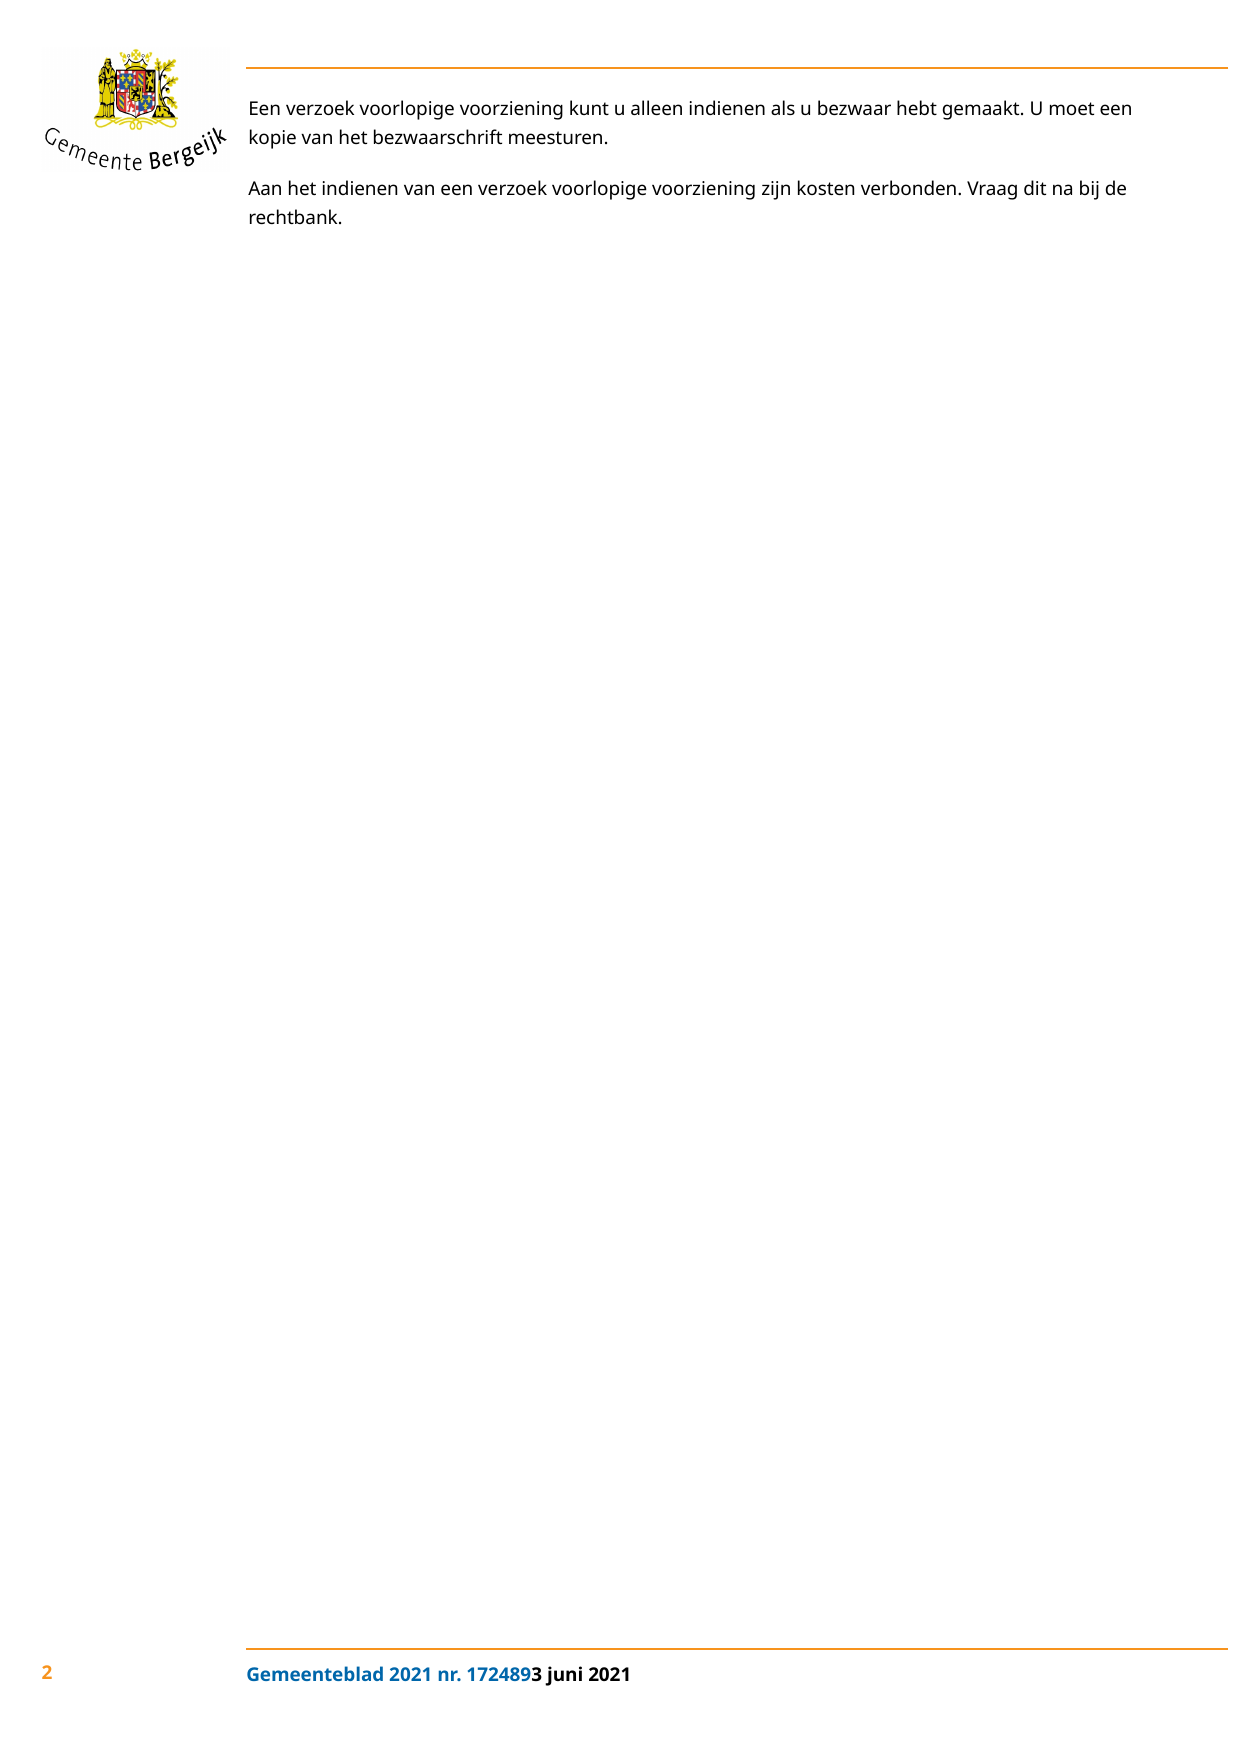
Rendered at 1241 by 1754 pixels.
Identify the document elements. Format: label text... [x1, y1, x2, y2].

text Aan het indienen van een verzoek voorlopige voorziening zijn kosten verbonden. Vraag dit na bij de rechtbank. [248, 175, 1152, 230]
text Een verzoek voorlopige voorziening kunt u alleen indienen als u bezwaar hebt gemaakt. U moet een kopie van het bezwaarschrift meesturen. [248, 95, 1152, 150]
picture [41, 47, 231, 172]
